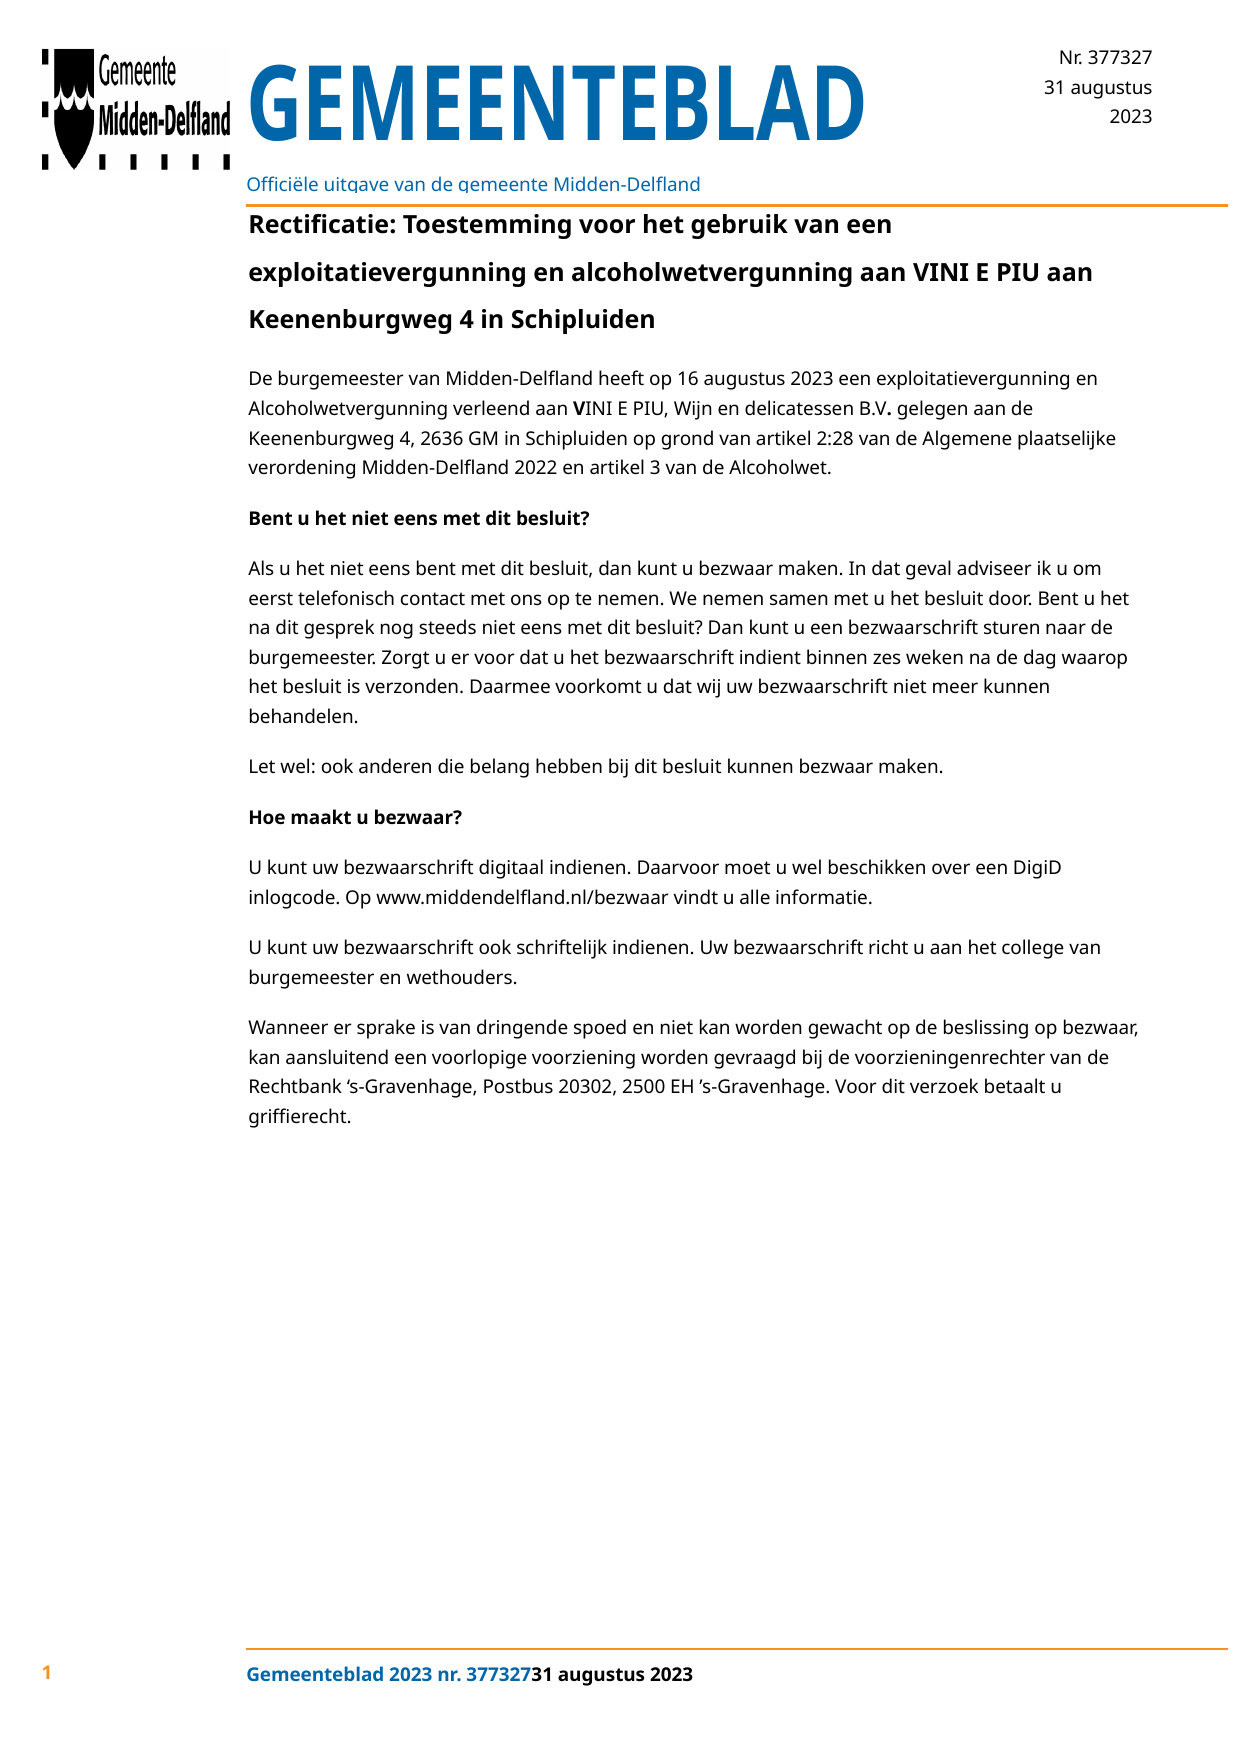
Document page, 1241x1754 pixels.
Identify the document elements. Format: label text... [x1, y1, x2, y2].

text De burgemeester van Midden-Delfland heeft op 16 augustus 2023 een exploitatievergunning en Alcoholwetvergunning verleend aan VINI E PIU, Wijn en delicatessen B.V. gelegen aan de Keenenburgweg 4, 2636 GM in Schipluiden op grond van artikel 2:28 van de Algemene plaatselijke verordening Midden-Delfland 2022 en artikel 3 van de Alcoholwet. [248, 366, 1152, 480]
text Wanneer er sprake is van dringende spoed en niet kan worden gewacht op de beslissing op bezwaar, kan aansluitend een voorlopige voorziening worden gevraagd bij de voorzieningenrechter van de Rechtbank ‘s-Gravenhage, Postbus 20302, 2500 EH ’s-Gravenhage. Voor dit verzoek betaalt u griffierecht. [248, 1014, 1152, 1129]
text Let wel: ook anderen die belang hebben bij dit besluit kunnen bezwaar maken. [248, 753, 1152, 779]
picture [41, 47, 231, 172]
text U kunt uw bezwaarschrift ook schriftelijk indienen. Uw bezwaarschrift richt u aan het college van burgemeester en wethouders. [248, 934, 1152, 989]
text Rectificatie: Toestemming voor het gebruik van een exploitatievergunning en alcoholwetvergunning aan VINI E PIU aan Keenenburgweg 4 in Schipluiden [248, 207, 1152, 336]
text U kunt uw bezwaarschrift digitaal indienen. Daarvoor moet u wel beschikken over een DigiD inlogcode. Op www.middendelfland.nl/bezwaar vindt u alle informatie. [248, 854, 1152, 909]
text Bent u het niet eens met dit besluit? [248, 505, 1152, 530]
text Als u het niet eens bent met dit besluit, dan kunt u bezwaar maken. In dat geval adviseer ik u om eerst telefonisch contact met ons op te nemen. We nemen samen met u het besluit door. Bent u het na dit gesprek nog steeds niet eens met dit besluit? Dan kunt u een bezwaarschrift sturen naar de burgemeester. Zorgt u er voor dat u het bezwaarschrift indient binnen zes weken na de dag waarop het besluit is verzonden. Daarmee voorkomt u dat wij uw bezwaarschrift niet meer kunnen behandelen. [248, 555, 1152, 729]
text Hoe maakt u bezwaar? [248, 804, 1152, 829]
